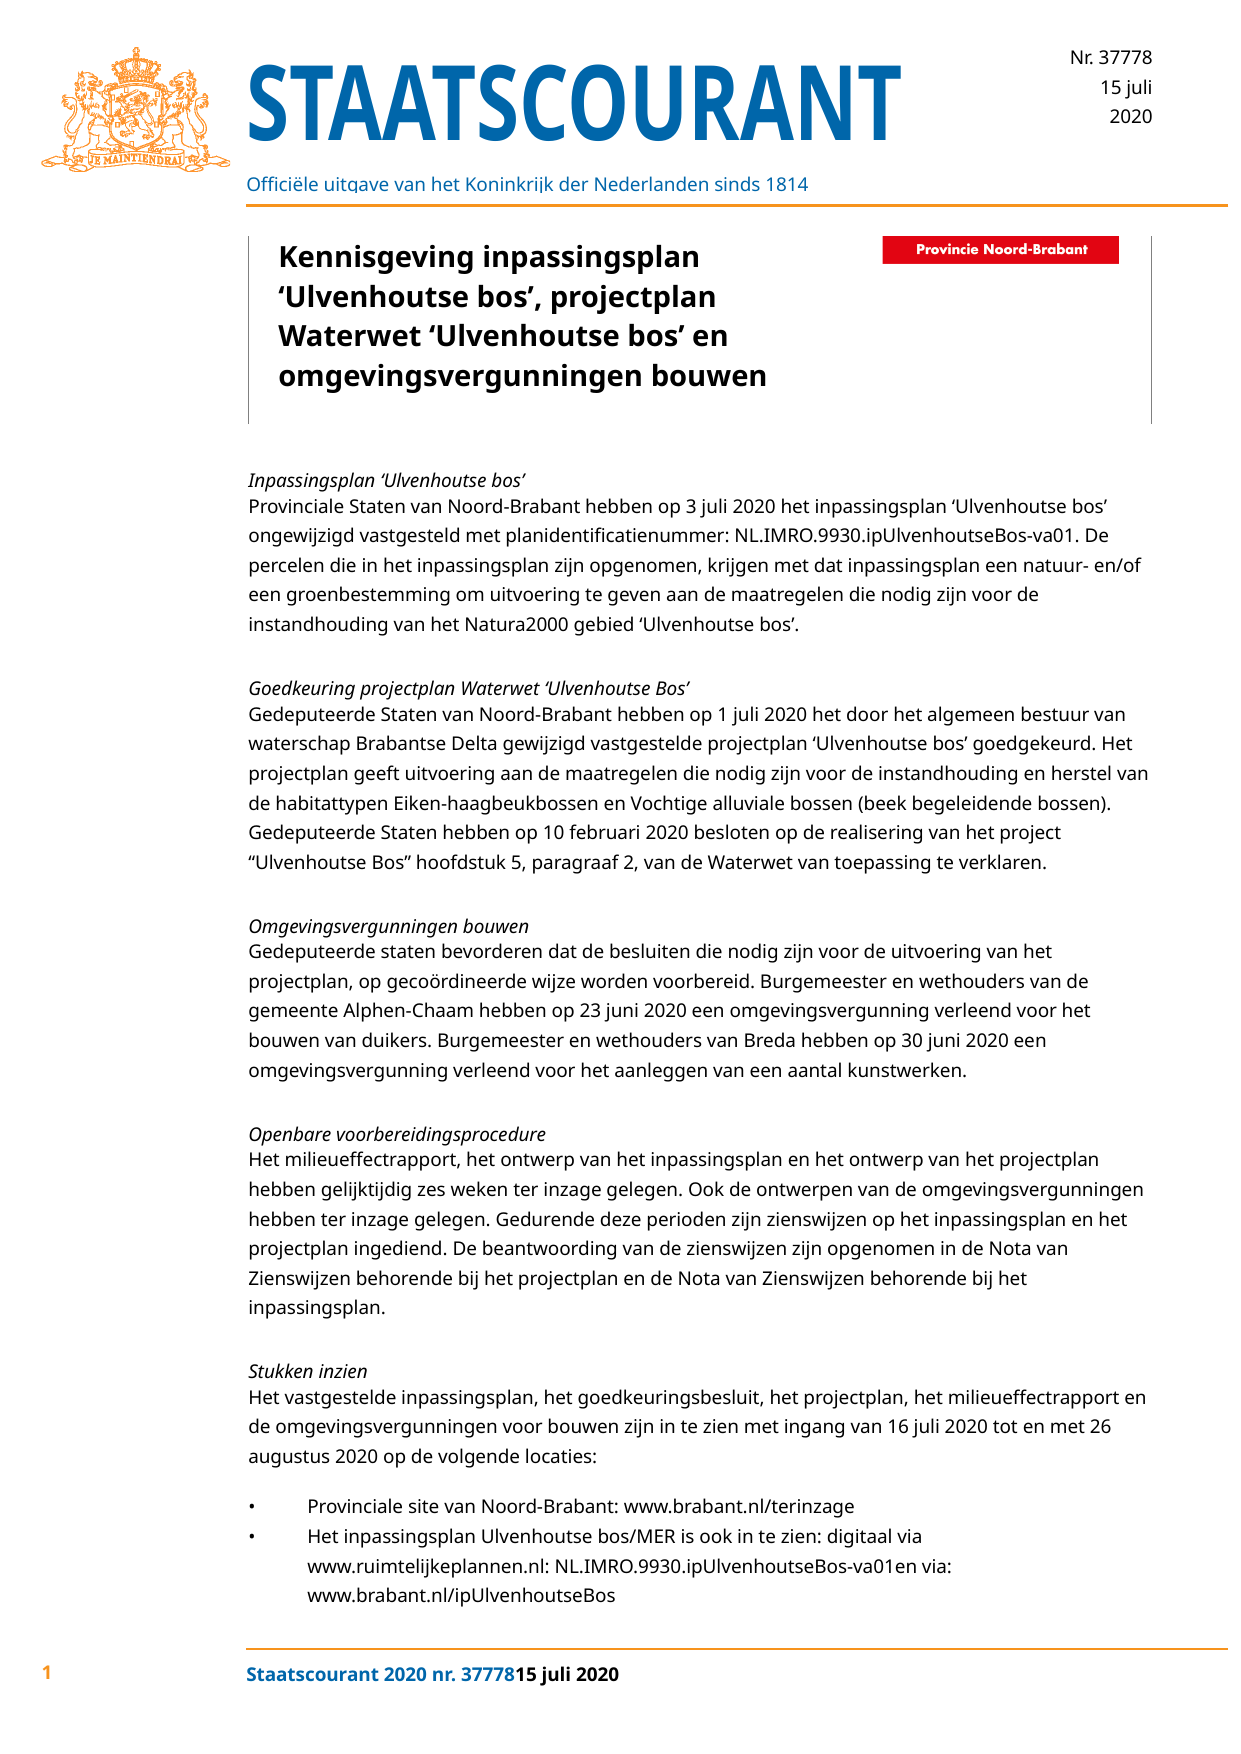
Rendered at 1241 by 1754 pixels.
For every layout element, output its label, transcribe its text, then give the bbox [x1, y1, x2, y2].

text Provinciale Staten van Noord-Brabant hebben op 3 juli 2020 het inpassingsplan ‘Ulvenhoutse bos’ ongewijzigd vastgesteld met planidentificatienummer: NL.IMRO.9930.ipUlvenhoutseBos-va01. De percelen die in het inpassingsplan zijn opgenomen, krijgen met dat inpassingsplan een natuur- en/of een groenbestemming om uitvoering te geven aan de maatregelen die nodig zijn voor de instandhouding van het Natura2000 gebied ‘Ulvenhoutse bos’. [248, 493, 1152, 637]
text Openbare voorbereidingsprocedure [248, 1121, 1152, 1147]
text Stukken inzien [248, 1358, 1152, 1384]
picture [41, 47, 231, 172]
table_header [1119, 236, 1151, 263]
text Gedeputeerde staten bevorderen dat de besluiten die nodig zijn voor de uitvoering van het projectplan, op gecoördineerde wijze worden voorbereid. Burgemeester en wethouders van de gemeente Alphen-Chaam hebben op 23 juni 2020 een omgevingsvergunning verleend voor het bouwen van duikers. Burgemeester en wethouders van Breda hebben op 30 juni 2020 een omgevingsvergunning verleend voor het aanleggen van een aantal kunstwerken. [248, 938, 1152, 1083]
text Omgevingsvergunningen bouwen [248, 913, 1152, 938]
text Gedeputeerde Staten van Noord-Brabant hebben op 1 juli 2020 het door het algemeen bestuur van waterschap Brabantse Delta gewijzigd vastgestelde projectplan ‘Ulvenhoutse bos’ goedgekeurd. Het projectplan geeft uitvoering aan de maatregelen die nodig zijn voor de instandhouding en herstel van de habitattypen Eiken-haagbeukbossen en Vochtige alluviale bossen (beek begeleidende bossen). Gedeputeerde Staten hebben op 10 februari 2020 besloten op de realisering van het project “Ulvenhoutse Bos” hoofdstuk 5, paragraaf 2, van de Waterwet van toepassing te verklaren. [248, 701, 1152, 874]
text Inpassingsplan ‘Ulvenhoutse bos’ [248, 467, 1152, 493]
text Het vastgestelde inpassingsplan, het goedkeuringsbesluit, het projectplan, het milieueffectrapport en de omgevingsvergunningen voor bouwen zijn in te zien met ingang van 16 juli 2020 tot en met 26 augustus 2020 op de volgende locaties: [248, 1384, 1152, 1469]
text Goedkeuring projectplan Waterwet ‘Ulvenhoutse Bos’ [248, 675, 1152, 701]
table_header Kennisgeving inpassingsplan ‘Ulvenhoutse bos’, projectplan Waterwet ‘Ulvenhoutse bos’ en omgevingsvergunningen bouwen [249, 236, 850, 424]
table_header [850, 264, 1151, 424]
table_header [850, 236, 882, 263]
text Het milieueffectrapport, het ontwerp van het inpassingsplan en het ontwerp van het projectplan hebben gelijktijdig zes weken ter inzage gelegen. Ook de ontwerpen van de omgevingsvergunningen hebben ter inzage gelegen. Gedurende deze perioden zijn zienswijzen op het inpassingsplan en het projectplan ingediend. De beantwoording van de zienswijzen zijn opgenomen in de Nota van Zienswijzen behorende bij het projectplan en de Nota van Zienswijzen behorende bij het inpassingsplan. [248, 1147, 1152, 1320]
list Het inpassingsplan Ulvenhoutse bos/MER is ook in te zien: digitaal via www.ruimtelijkeplannen.nl: NL.IMRO.9930.ipUlvenhoutseBos-va01en via: www.brabant.nl/ipUlvenhoutseBos [248, 1523, 1152, 1608]
picture [882, 236, 1119, 264]
list Provinciale site van Noord-Brabant: www.brabant.nl/terinzage [248, 1494, 1152, 1519]
